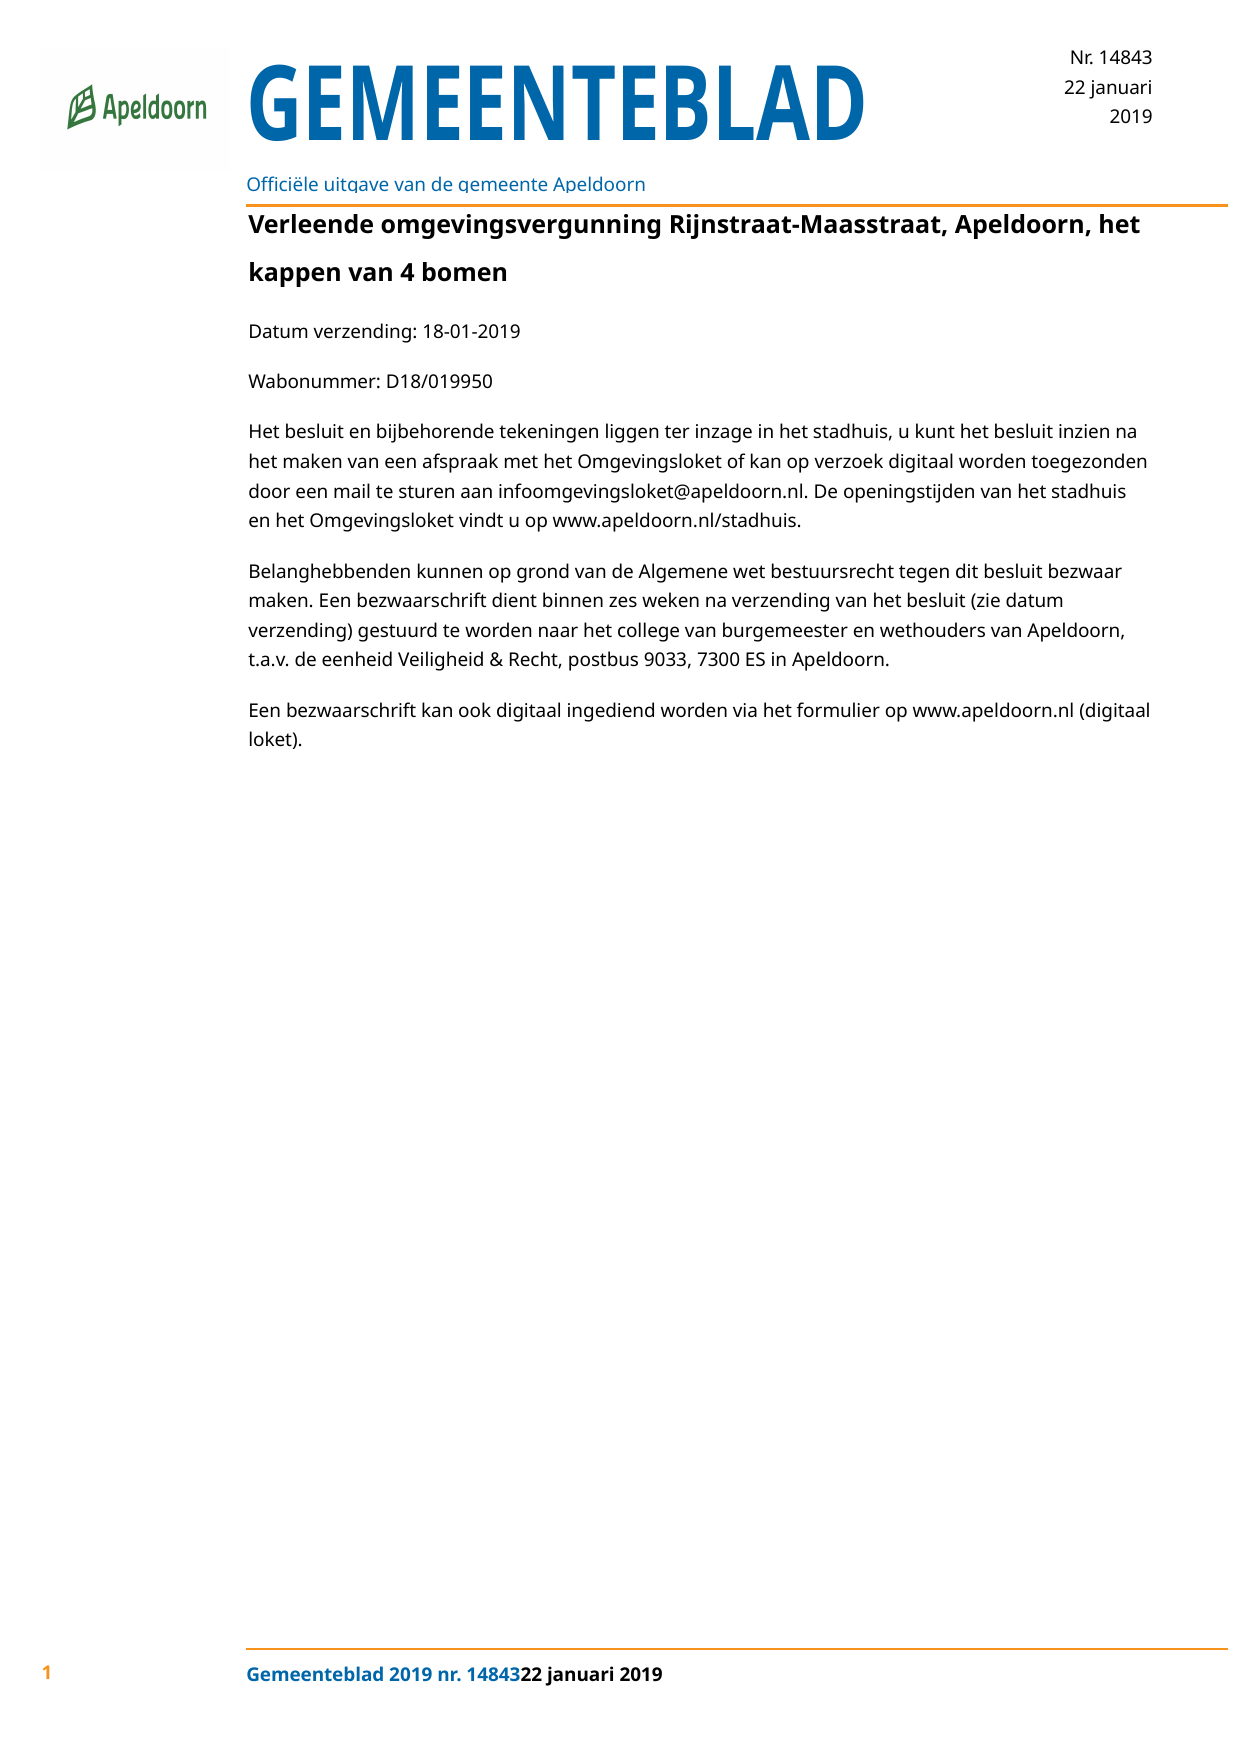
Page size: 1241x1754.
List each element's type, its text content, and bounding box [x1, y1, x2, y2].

text Een bezwaarschrift kan ook digitaal ingediend worden via het formulier op www.apeldoorn.nl (digitaal loket). [248, 697, 1152, 752]
text Datum verzending: 18-01-2019 [248, 318, 1152, 344]
text Het besluit en bijbehorende tekeningen liggen ter inzage in het stadhuis, u kunt het besluit inzien na het maken van een afspraak met het Omgevingsloket of kan op verzoek digitaal worden toegezonden door een mail te sturen aan infoomgevingsloket@apeldoorn.nl. De openingstijden van het stadhuis en het Omgevingsloket vindt u op www.apeldoorn.nl/stadhuis. [248, 419, 1152, 533]
picture [41, 47, 231, 172]
text Wabonummer: D18/019950 [248, 368, 1152, 394]
text Belanghebbenden kunnen op grond van de Algemene wet bestuursrecht tegen dit besluit bezwaar maken. Een bezwaarschrift dient binnen zes weken na verzending van het besluit (zie datum verzending) gestuurd te worden naar het college van burgemeester en wethouders van Apeldoorn, t.a.v. de eenheid Veiligheid & Recht, postbus 9033, 7300 ES in Apeldoorn. [248, 558, 1152, 672]
text Verleende omgevingsvergunning Rijnstraat-Maasstraat, Apeldoorn, het kappen van 4 bomen [248, 207, 1152, 288]
